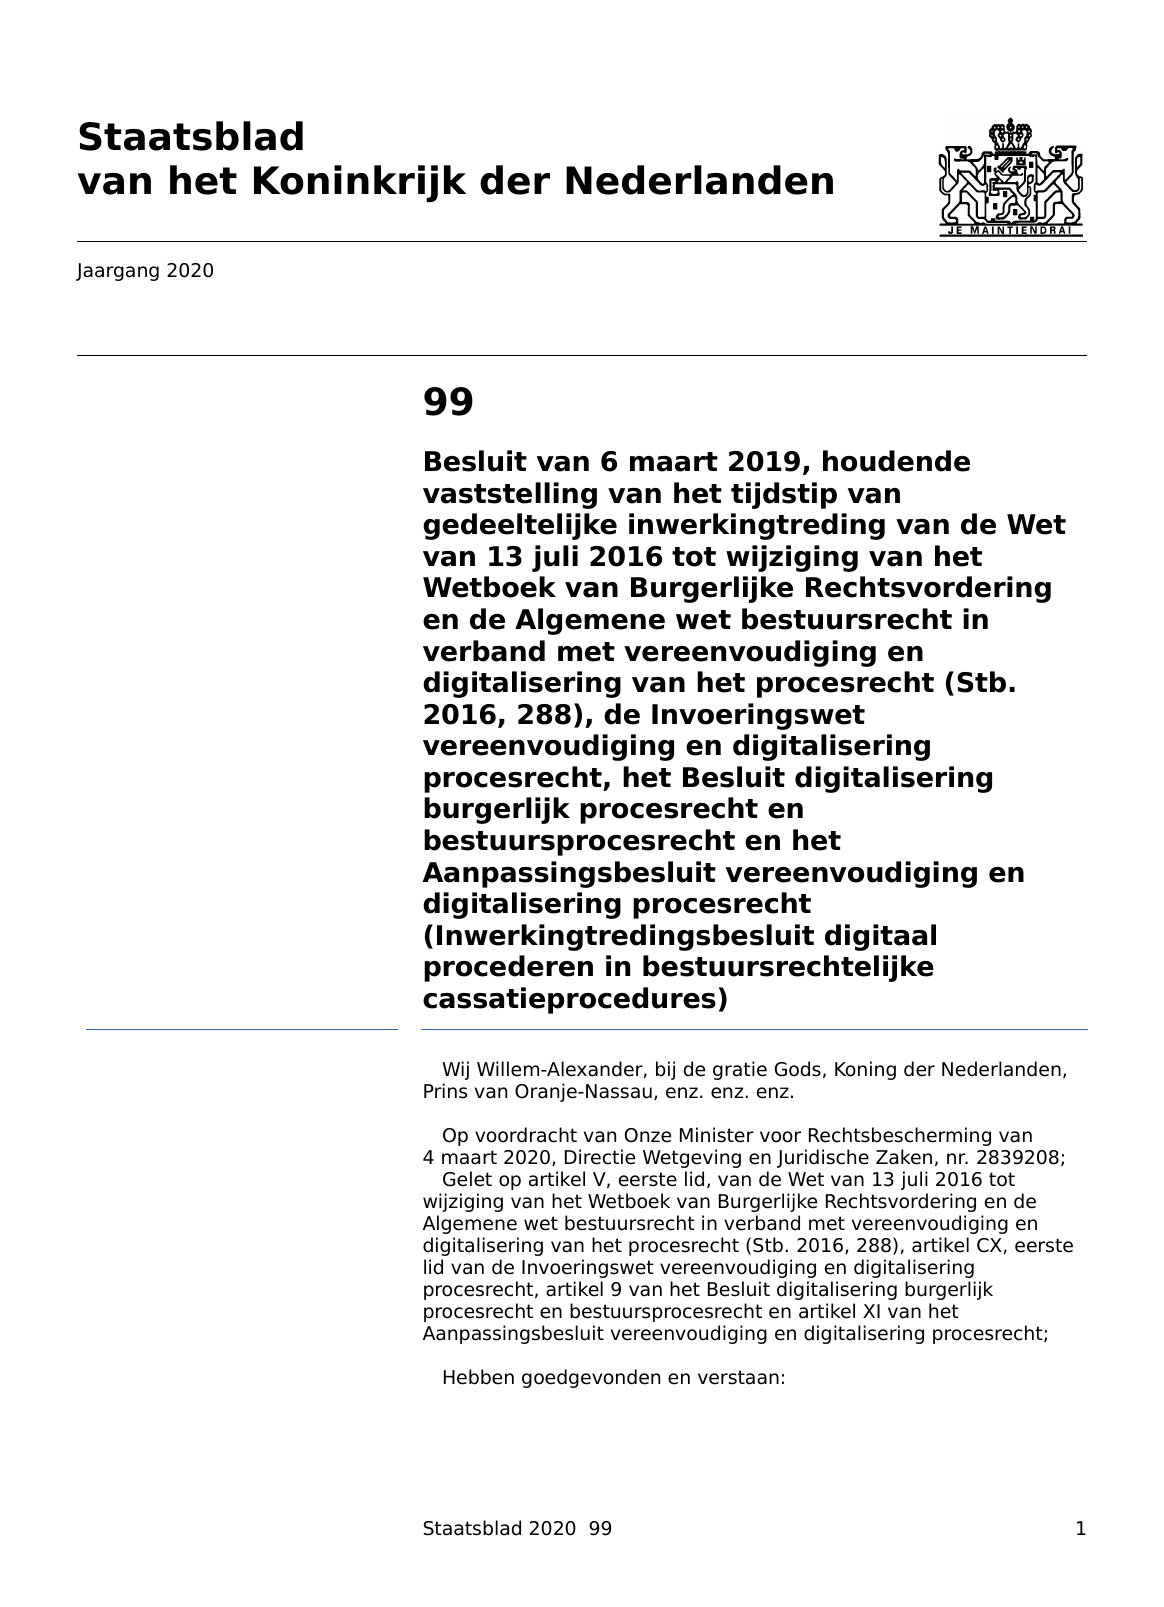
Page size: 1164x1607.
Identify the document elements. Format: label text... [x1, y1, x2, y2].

picture [936, 115, 1087, 240]
text Hebben goedgevonden en verstaan: [422, 1367, 1087, 1389]
table_header [886, 100, 1087, 241]
text Gelet op artikel V, eerste lid, van de Wet van 13 juli 2016 tot wijziging van het Wetboek van Burgerlijke Rechtsvordering en de Algemene wet bestuursrecht in verband met vereenvoudiging en digitalisering van het procesrecht (Stb. 2016, 288), artikel CX, eerste lid van de Invoeringswet vereenvoudiging en digitalisering procesrecht, artikel 9 van het Besluit digitalisering burgerlijk procesrecht en bestuursprocesrecht en artikel XI van het Aanpassingsbesluit vereenvoudiging en digitalisering procesrecht; [422, 1169, 1087, 1345]
subtitle 99 [422, 381, 1087, 424]
table_cell Jaargang 2020 [77, 242, 1087, 355]
table_header Staatsblad van het Koninkrijk der Nederlanden [77, 100, 886, 241]
text Wij Willem-Alexander, bij de gratie Gods, Koning der Nederlanden, Prins van Oranje-Nassau, enz. enz. enz. [422, 1059, 1087, 1103]
text Op voordracht van Onze Minister voor Rechtsbescherming van 4 maart 2020, Directie Wetgeving en Juridische Zaken, nr. 2839208; [422, 1125, 1087, 1169]
text Besluit van 6 maart 2019, houdende vaststelling van het tijdstip van gedeeltelijke inwerkingtreding van de Wet van 13 juli 2016 tot wijziging van het Wetboek van Burgerlijke Rechtsvordering en de Algemene wet bestuursrecht in verband met vereenvoudiging en digitalisering van het procesrecht (Stb. 2016, 288), de Invoeringswet vereenvoudiging en digitalisering procesrecht, het Besluit digitalisering burgerlijk procesrecht en bestuursprocesrecht en het Aanpassingsbesluit vereenvoudiging en digitalisering procesrecht (Inwerkingtredingsbesluit digitaal procederen in bestuursrechtelijke cassatieprocedures) [422, 447, 1087, 1015]
